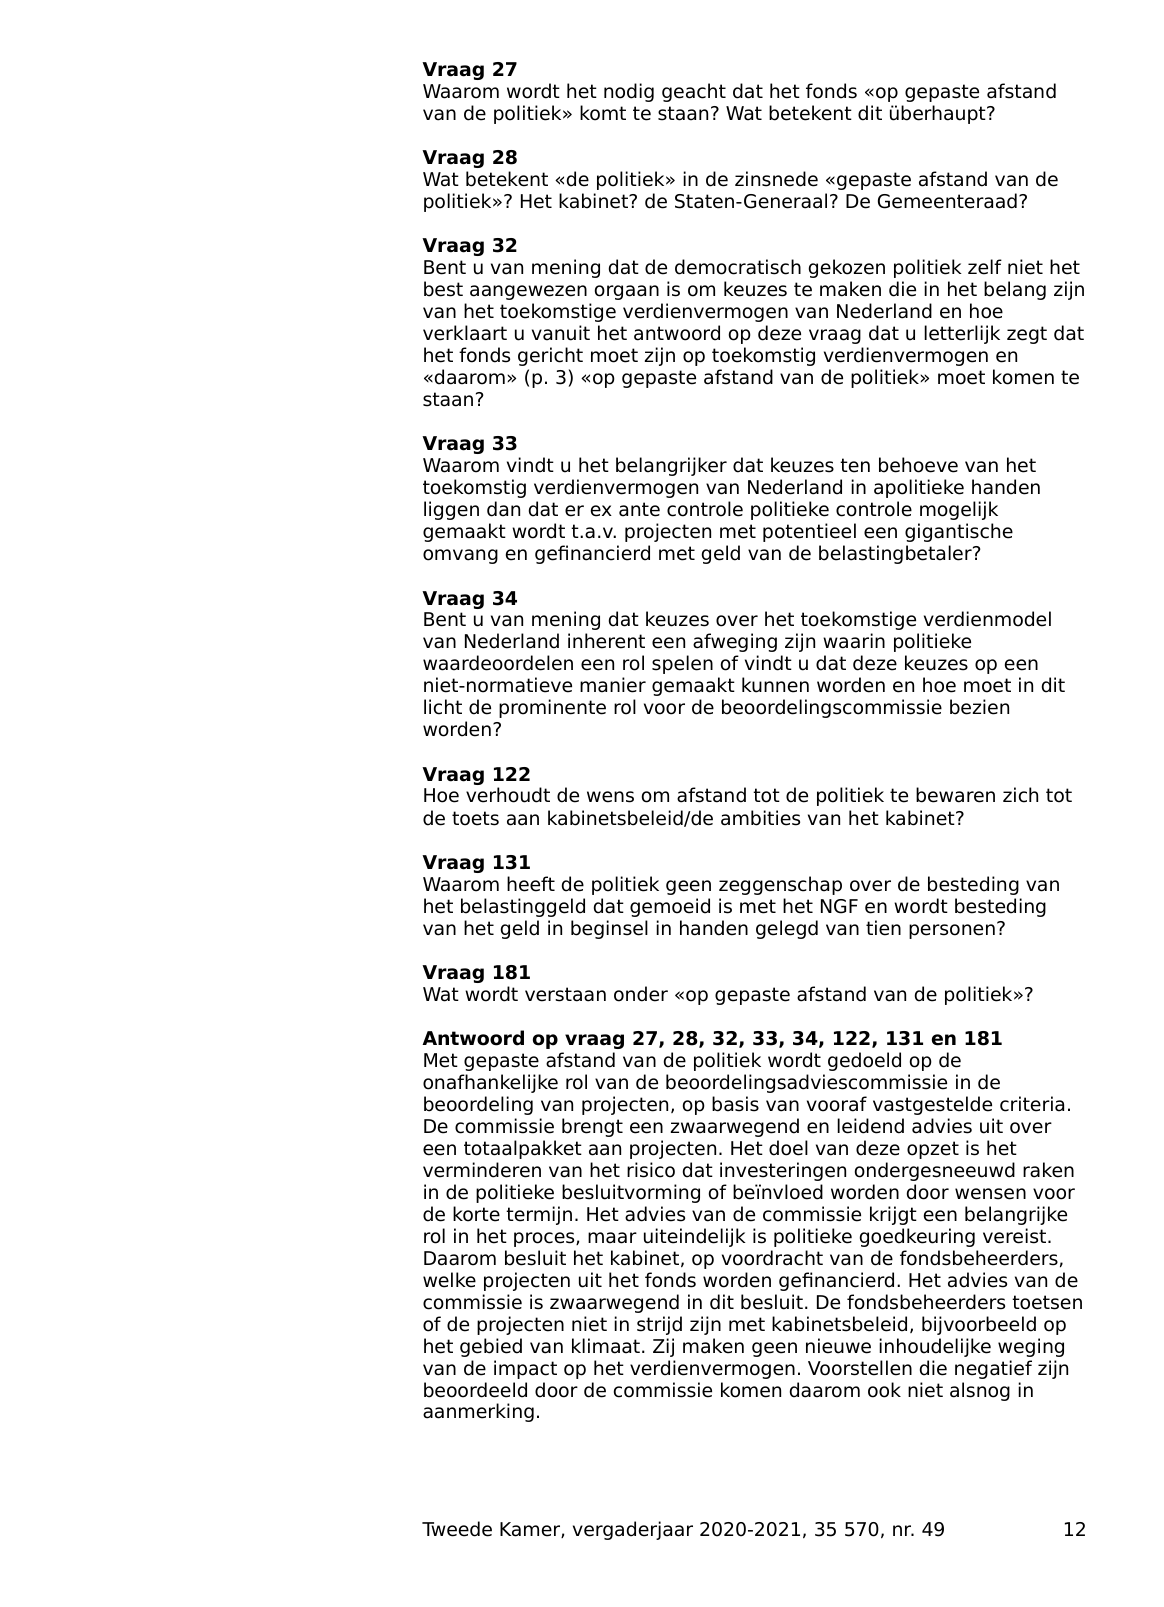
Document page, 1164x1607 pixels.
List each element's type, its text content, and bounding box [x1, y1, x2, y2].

text Waarom vindt u het belangrijker dat keuzes ten behoeve van het toekomstig verdienvermogen van Nederland in apolitieke handen liggen dan dat er ex ante controle politieke controle mogelijk gemaakt wordt t.a.v. projecten met potentieel een gigantische omvang en gefinancierd met geld van de belastingbetaler? [422, 455, 1087, 565]
text Waarom wordt het nodig geacht dat het fonds «op gepaste afstand van de politiek» komt te staan? Wat betekent dit überhaupt? [422, 81, 1087, 125]
subtitle Vraag 27 [422, 59, 1087, 81]
text Wat betekent «de politiek» in de zinsnede «gepaste afstand van de politiek»? Het kabinet? de Staten-Generaal? De Gemeenteraad? [422, 169, 1087, 213]
text Hoe verhoudt de wens om afstand tot de politiek te bewaren zich tot de toets aan kabinetsbeleid/de ambities van het kabinet? [422, 785, 1087, 829]
subtitle Vraag 32 [422, 235, 1087, 257]
subtitle Vraag 28 [422, 147, 1087, 169]
subtitle Vraag 122 [422, 763, 1087, 785]
subtitle Vraag 181 [422, 962, 1087, 984]
subtitle Vraag 131 [422, 852, 1087, 873]
text Wat wordt verstaan onder «op gepaste afstand van de politiek»? [422, 984, 1087, 1006]
subtitle Vraag 34 [422, 587, 1087, 609]
text Met gepaste afstand van de politiek wordt gedoeld op de onafhankelijke rol van de beoordelingsadviescommissie in de beoordeling van projecten, op basis van vooraf vastgestelde criteria. De commissie brengt een zwaarwegend en leidend advies uit over een totaalpakket aan projecten. Het doel van deze opzet is het verminderen van het risico dat investeringen ondergesneeuwd raken in de politieke besluitvorming of beïnvloed worden door wensen voor de korte termijn. Het advies van de commissie krijgt een belangrijke rol in het proces, maar uiteindelijk is politieke goedkeuring vereist. Daarom besluit het kabinet, op voordracht van de fondsbeheerders, welke projecten uit het fonds worden gefinancierd. Het advies van de commissie is zwaarwegend in dit besluit. De fondsbeheerders toetsen of de projecten niet in strijd zijn met kabinetsbeleid, bijvoorbeeld op het gebied van klimaat. Zij maken geen nieuwe inhoudelijke weging van de impact op het verdienvermogen. Voorstellen die negatief zijn beoordeeld door de commissie komen daarom ook niet alsnog in aanmerking. [422, 1050, 1087, 1423]
text Bent u van mening dat de democratisch gekozen politiek zelf niet het best aangewezen orgaan is om keuzes te maken die in het belang zijn van het toekomstige verdienvermogen van Nederland en hoe verklaart u vanuit het antwoord op deze vraag dat u letterlijk zegt dat het fonds gericht moet zijn op toekomstig verdienvermogen en «daarom» (p. 3) «op gepaste afstand van de politiek» moet komen te staan? [422, 257, 1087, 411]
text Bent u van mening dat keuzes over het toekomstige verdienmodel van Nederland inherent een afweging zijn waarin politieke waardeoordelen een rol spelen of vindt u dat deze keuzes op een niet-normatieve manier gemaakt kunnen worden en hoe moet in dit licht de prominente rol voor de beoordelingscommissie bezien worden? [422, 609, 1087, 741]
text Waarom heeft de politiek geen zeggenschap over de besteding van het belastinggeld dat gemoeid is met het NGF en wordt besteding van het geld in beginsel in handen gelegd van tien personen? [422, 873, 1087, 939]
subtitle Antwoord op vraag 27, 28, 32, 33, 34, 122, 131 en 181 [422, 1028, 1087, 1050]
subtitle Vraag 33 [422, 433, 1087, 455]
